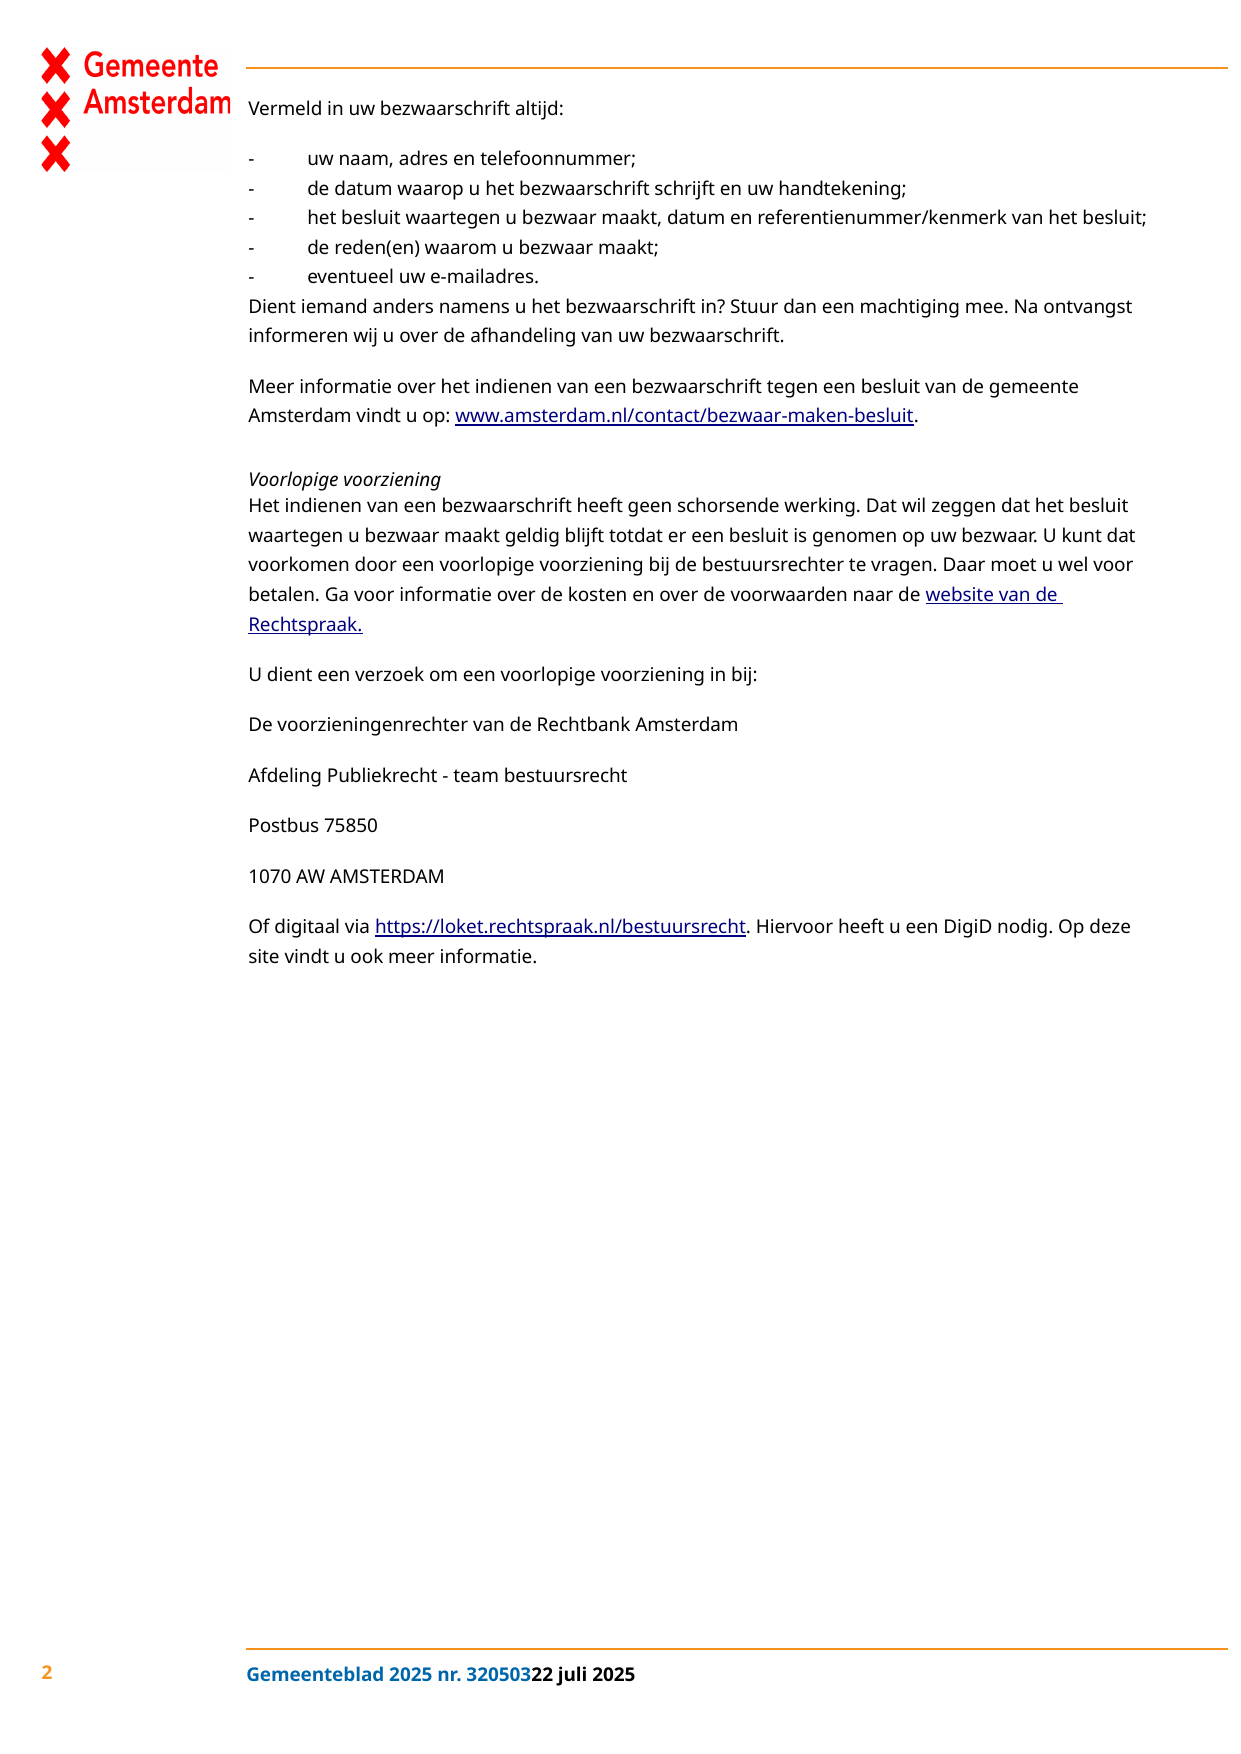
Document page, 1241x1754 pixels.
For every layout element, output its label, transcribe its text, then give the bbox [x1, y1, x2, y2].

list het besluit waartegen u bezwaar maakt, datum en referentienummer/kenmerk van het besluit; [248, 204, 1152, 230]
text De voorzieningenrechter van de Rechtbank Amsterdam [248, 712, 1152, 737]
text Vermeld in uw bezwaarschrift altijd: [248, 95, 1152, 121]
text Postbus 75850 [248, 812, 1152, 838]
text 1070 AW AMSTERDAM [248, 863, 1152, 888]
text Meer informatie over het indienen van een bezwaarschrift tegen een besluit van de gemeente Amsterdam vindt u op: www.amsterdam.nl/contact/bezwaar-maken-besluit. [248, 373, 1152, 428]
text Voorlopige voorziening [248, 467, 1152, 492]
list uw naam, adres en telefoonnummer; [248, 145, 1152, 171]
text Of digitaal via https://loket.rechtspraak.nl/bestuursrecht. Hiervoor heeft u een DigiD nodig. Op deze site vindt u ook meer informatie. [248, 913, 1152, 968]
text Het indienen van een bezwaarschrift heeft geen schorsende werking. Dat wil zeggen dat het besluit waartegen u bezwaar maakt geldig blijft totdat er een besluit is genomen op uw bezwaar. U kunt dat voorkomen door een voorlopige voorziening bij de bestuursrechter te vragen. Daar moet u wel voor betalen. Ga voor informatie over de kosten en over de voorwaarden naar de website van de Rechtspraak. [248, 492, 1152, 636]
list de datum waarop u het bezwaarschrift schrijft en uw handtekening; [248, 175, 1152, 201]
text U dient een verzoek om een voorlopige voorziening in bij: [248, 661, 1152, 687]
list eventueel uw e-mailadres. [248, 263, 1152, 289]
text Afdeling Publiekrecht - team bestuursrecht [248, 762, 1152, 788]
list de reden(en) waarom u bezwaar maakt; [248, 234, 1152, 260]
picture [41, 47, 231, 172]
text Dient iemand anders namens u het bezwaarschrift in? Stuur dan een machtiging mee. Na ontvangst informeren wij u over de afhandeling van uw bezwaarschrift. [248, 293, 1152, 348]
